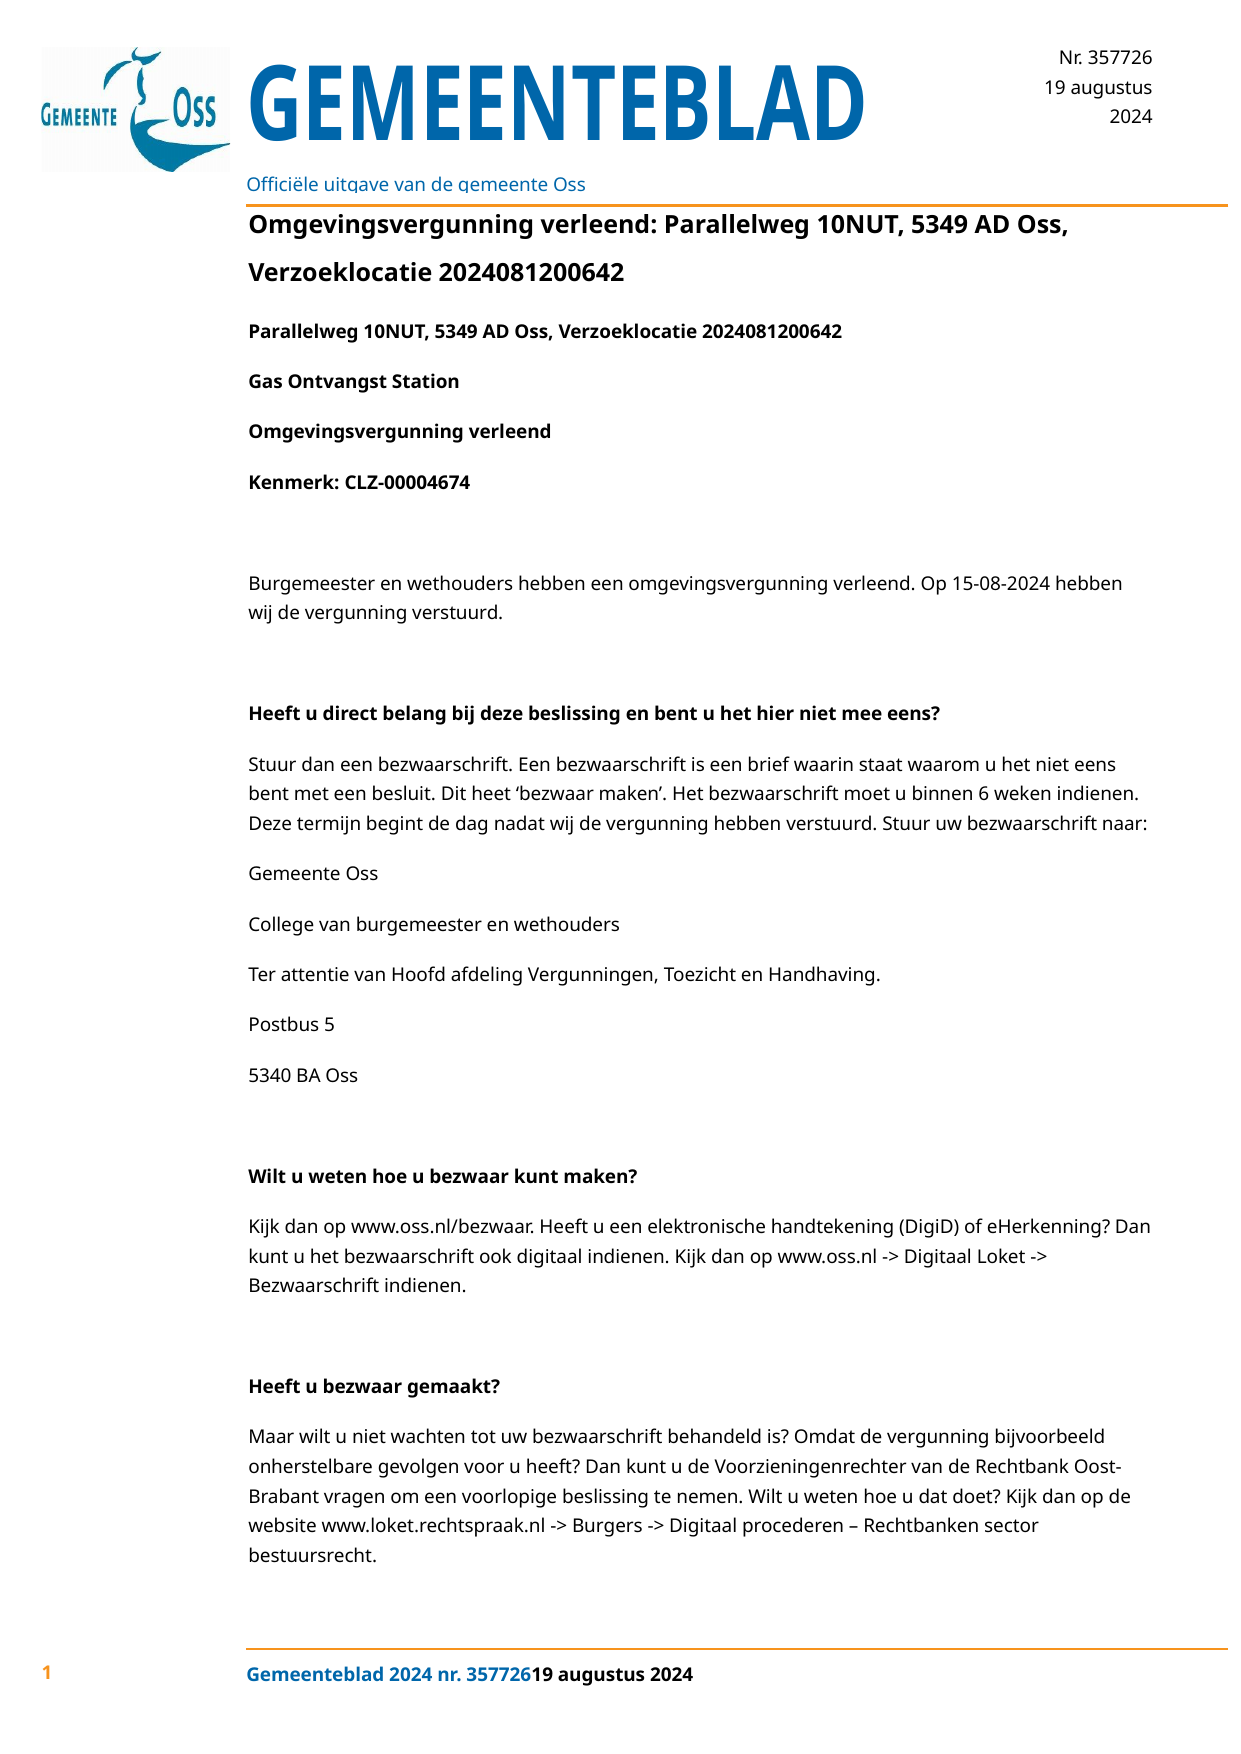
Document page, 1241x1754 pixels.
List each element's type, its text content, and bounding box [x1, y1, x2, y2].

text Stuur dan een bezwaarschrift. Een bezwaarschrift is een brief waarin staat waarom u het niet eens bent met een besluit. Dit heet ‘bezwaar maken’. Het bezwaarschrift moet u binnen 6 weken indienen. Deze termijn begint de dag nadat wij de vergunning hebben verstuurd. Stuur uw bezwaarschrift naar: [248, 751, 1152, 836]
picture [41, 47, 231, 172]
text Kijk dan op www.oss.nl/bezwaar. Heeft u een elektronische handtekening (DigiD) of eHerkenning? Dan kunt u het bezwaarschrift ook digitaal indienen. Kijk dan op www.oss.nl -> Digitaal Loket -> Bezwaarschrift indienen. [248, 1213, 1152, 1298]
text Maar wilt u niet wachten tot uw bezwaarschrift behandeld is? Omdat de vergunning bijvoorbeeld onherstelbare gevolgen voor u heeft? Dan kunt u de Voorzieningenrechter van de Rechtbank Oost-Brabant vragen om een voorlopige beslissing te nemen. Wilt u weten hoe u dat doet? Kijk dan op de website www.loket.rechtspraak.nl -> Burgers -> Digitaal procederen – Rechtbanken sector bestuursrecht. [248, 1424, 1152, 1568]
text Gas Ontvangst Station [248, 368, 1152, 394]
text Heeft u bezwaar gemaakt? [248, 1373, 1152, 1399]
text Burgemeester en wethouders hebben een omgevingsvergunning verleend. Op 15-08-2024 hebben wij de vergunning verstuurd. [248, 570, 1152, 625]
text Postbus 5 [248, 1012, 1152, 1037]
text College van burgemeester en wethouders [248, 911, 1152, 937]
text 5340 BA Oss [248, 1062, 1152, 1088]
text Gemeente Oss [248, 860, 1152, 886]
text Ter attentie van Hoofd afdeling Vergunningen, Toezicht en Handhaving. [248, 961, 1152, 987]
text Kenmerk: CLZ-00004674 [248, 469, 1152, 495]
text Omgevingsvergunning verleend [248, 419, 1152, 444]
text Heeft u direct belang bij deze beslissing en bent u het hier niet mee eens? [248, 700, 1152, 726]
text Omgevingsvergunning verleend: Parallelweg 10NUT, 5349 AD Oss, Verzoeklocatie 2024081200642 [248, 207, 1152, 288]
text Parallelweg 10NUT, 5349 AD Oss, Verzoeklocatie 2024081200642 [248, 318, 1152, 344]
text Wilt u weten hoe u bezwaar kunt maken? [248, 1163, 1152, 1189]
